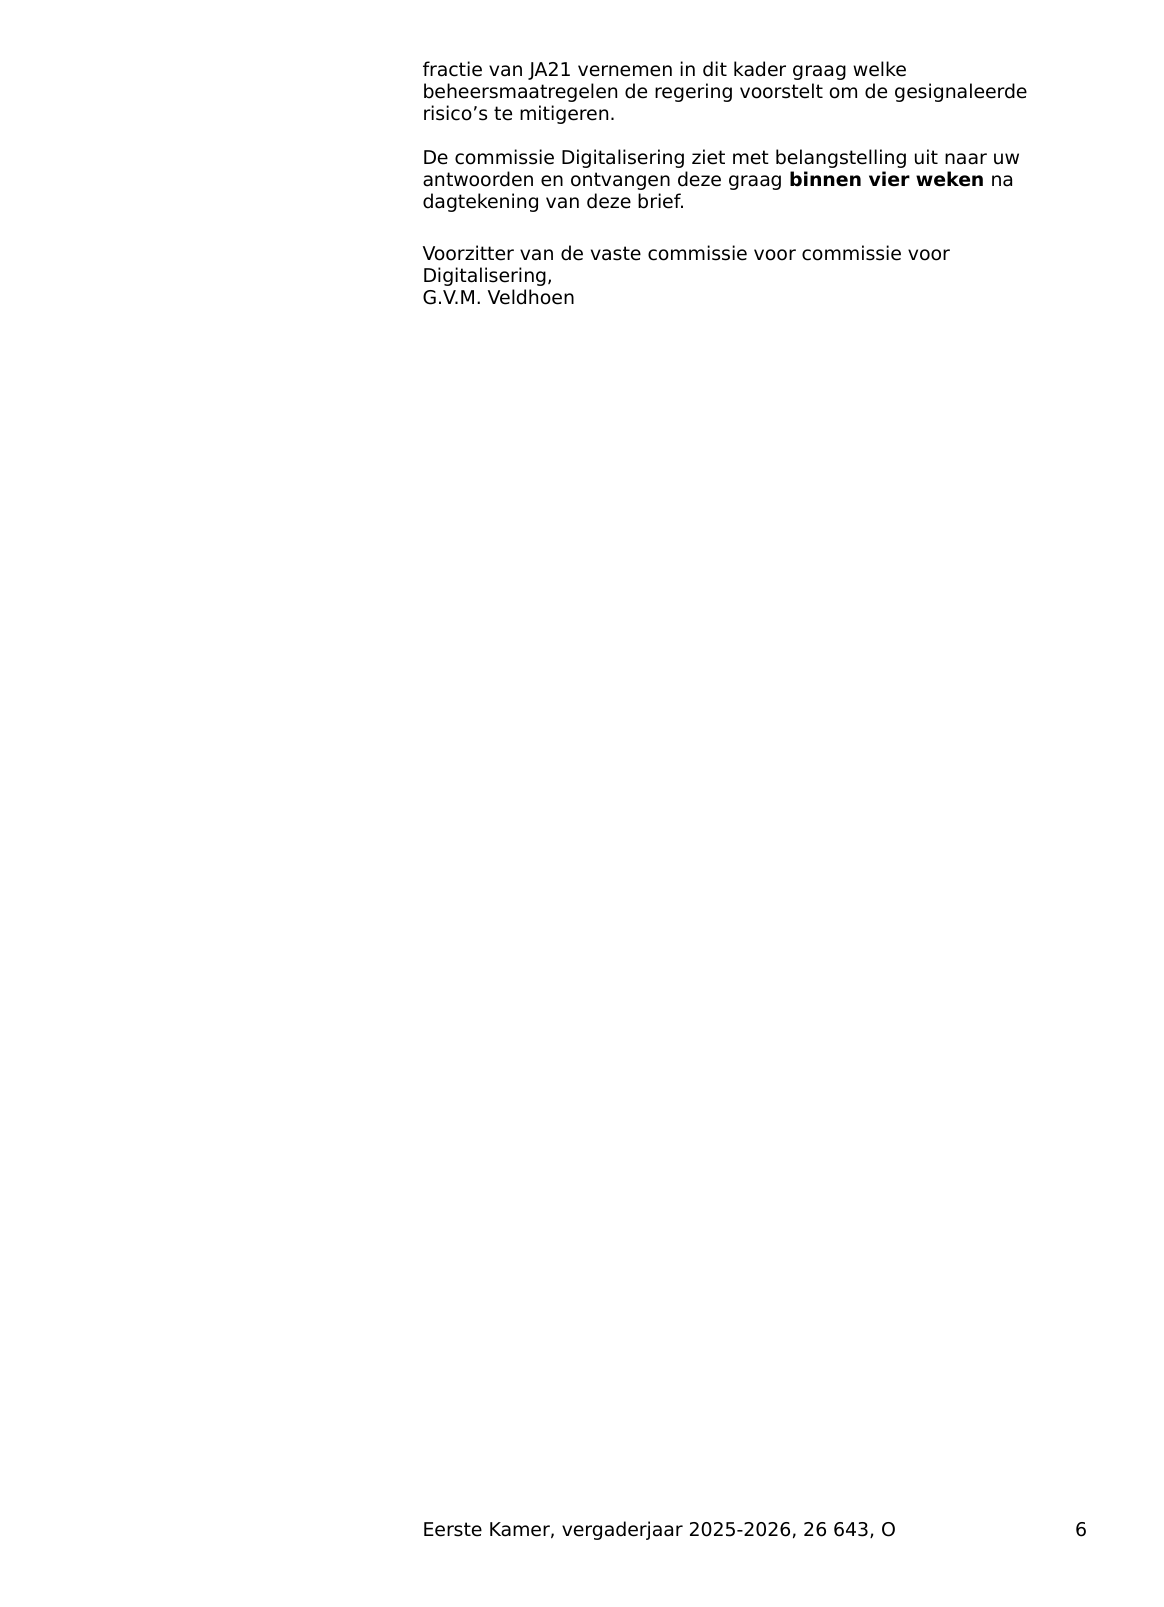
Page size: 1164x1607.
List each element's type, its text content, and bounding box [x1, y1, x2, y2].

text De commissie Digitalisering ziet met belangstelling uit naar uw antwoorden en ontvangen deze graag binnen vier weken na dagtekening van deze brief. [422, 147, 1087, 213]
text Voorzitter van de vaste commissie voor commissie voor Digitalisering, G.V.M. Veldhoen [422, 243, 1087, 309]
text fractie van JA21 vernemen in dit kader graag welke beheersmaatregelen de regering voorstelt om de gesignaleerde risico’s te mitigeren. [422, 59, 1087, 125]
